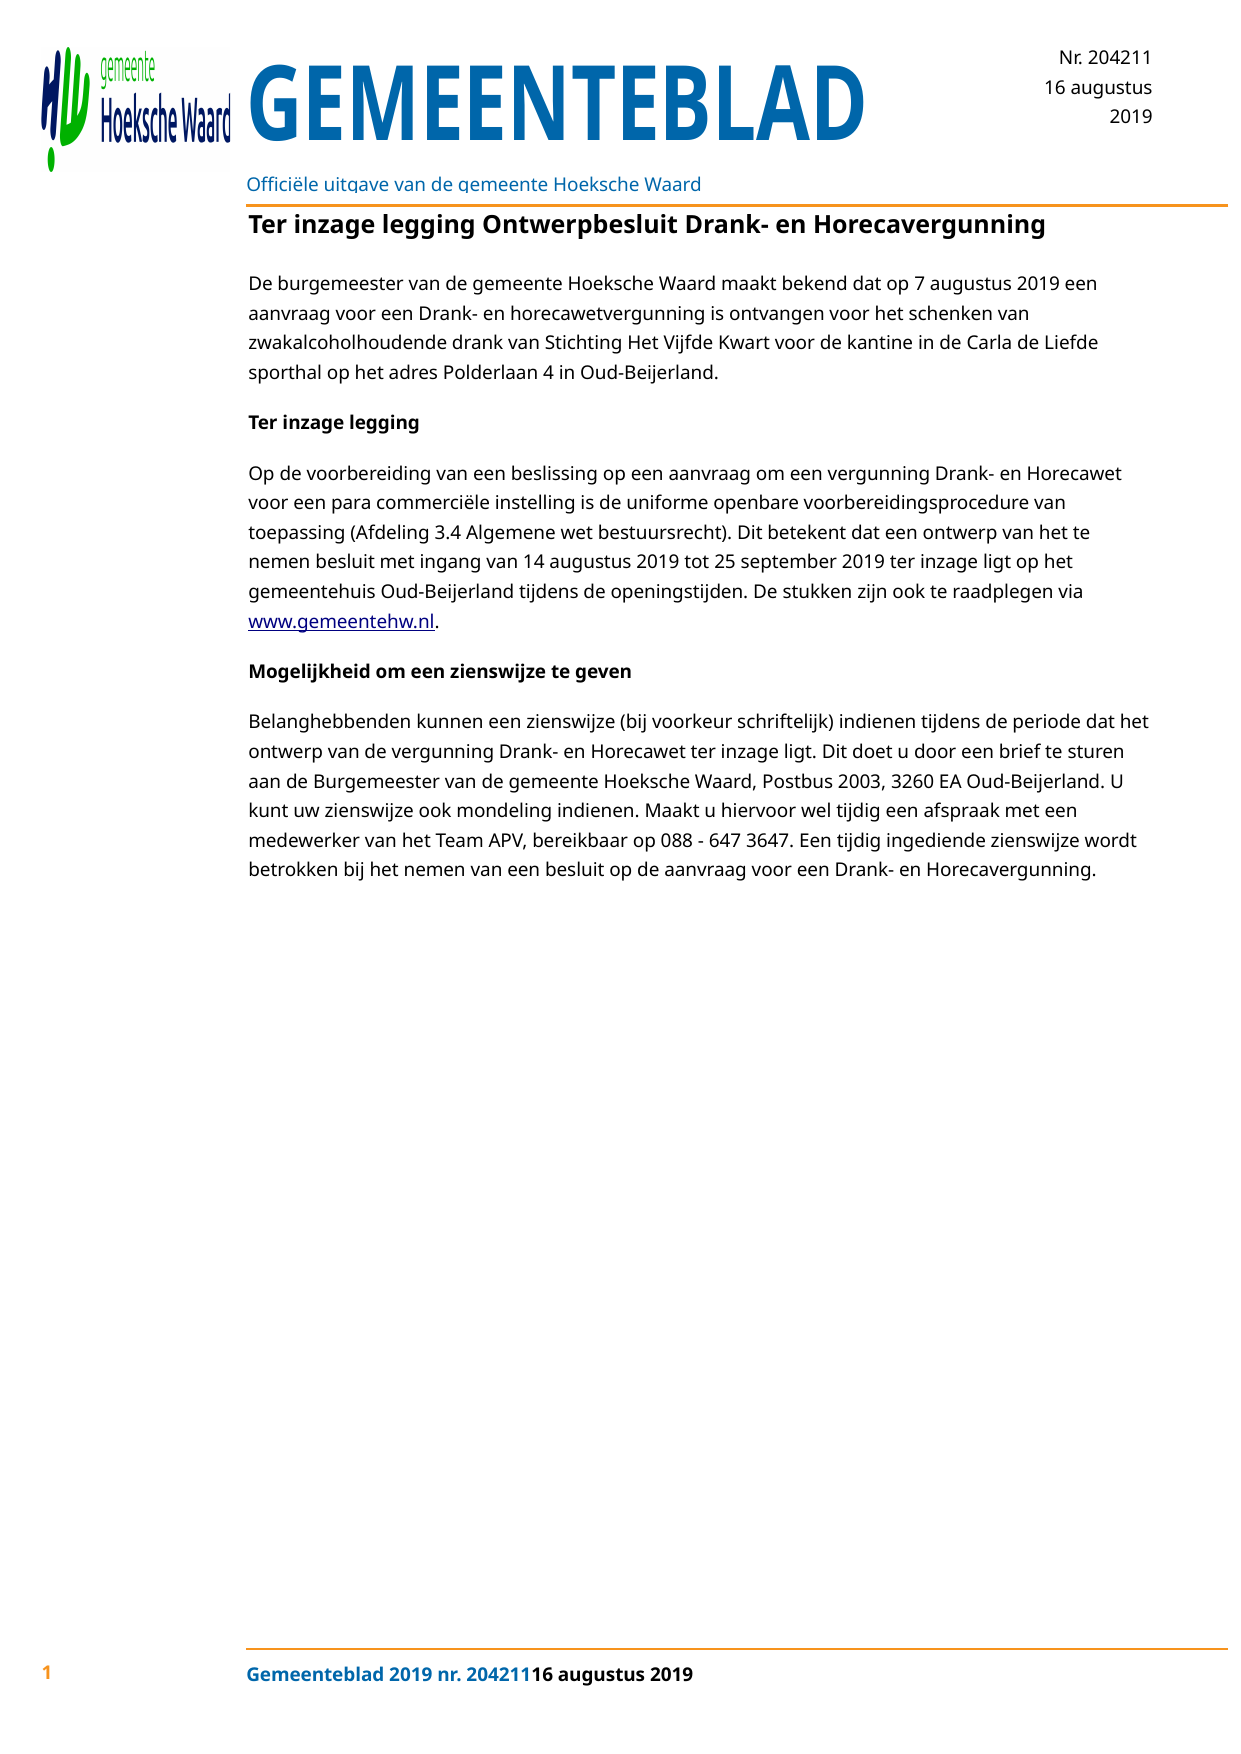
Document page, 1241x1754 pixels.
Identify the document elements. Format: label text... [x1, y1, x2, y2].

text De burgemeester van de gemeente Hoeksche Waard maakt bekend dat op 7 augustus 2019 een aanvraag voor een Drank- en horecawetvergunning is ontvangen voor het schenken van zwakalcoholhoudende drank van Stichting Het Vijfde Kwart voor de kantine in de Carla de Liefde sporthal op het adres Polderlaan 4 in Oud-Beijerland. [248, 270, 1152, 385]
text Op de voorbereiding van een beslissing op een aanvraag om een vergunning Drank- en Horecawet voor een para commerciële instelling is de uniforme openbare voorbereidingsprocedure van toepassing (Afdeling 3.4 Algemene wet bestuursrecht). Dit betekent dat een ontwerp van het te nemen besluit met ingang van 14 augustus 2019 tot 25 september 2019 ter inzage ligt op het gemeentehuis Oud-Beijerland tijdens de openingstijden. De stukken zijn ook te raadplegen via www.gemeentehw.nl. [248, 460, 1152, 633]
picture [41, 47, 231, 172]
text Ter inzage legging Ontwerpbesluit Drank- en Horecavergunning [248, 207, 1152, 241]
text Belanghebbenden kunnen een zienswijze (bij voorkeur schriftelijk) indienen tijdens de periode dat het ontwerp van de vergunning Drank- en Horecawet ter inzage ligt. Dit doet u door een brief te sturen aan de Burgemeester van de gemeente Hoeksche Waard, Postbus 2003, 3260 EA Oud-Beijerland. U kunt uw zienswijze ook mondeling indienen. Maakt u hiervoor wel tijdig een afspraak met een medewerker van het Team APV, bereikbaar op 088 - 647 3647. Een tijdig ingediende zienswijze wordt betrokken bij het nemen van een besluit op de aanvraag voor een Drank- en Horecavergunning. [248, 709, 1152, 882]
text Ter inzage legging [248, 409, 1152, 435]
text Mogelijkheid om een zienswijze te geven [248, 658, 1152, 684]
